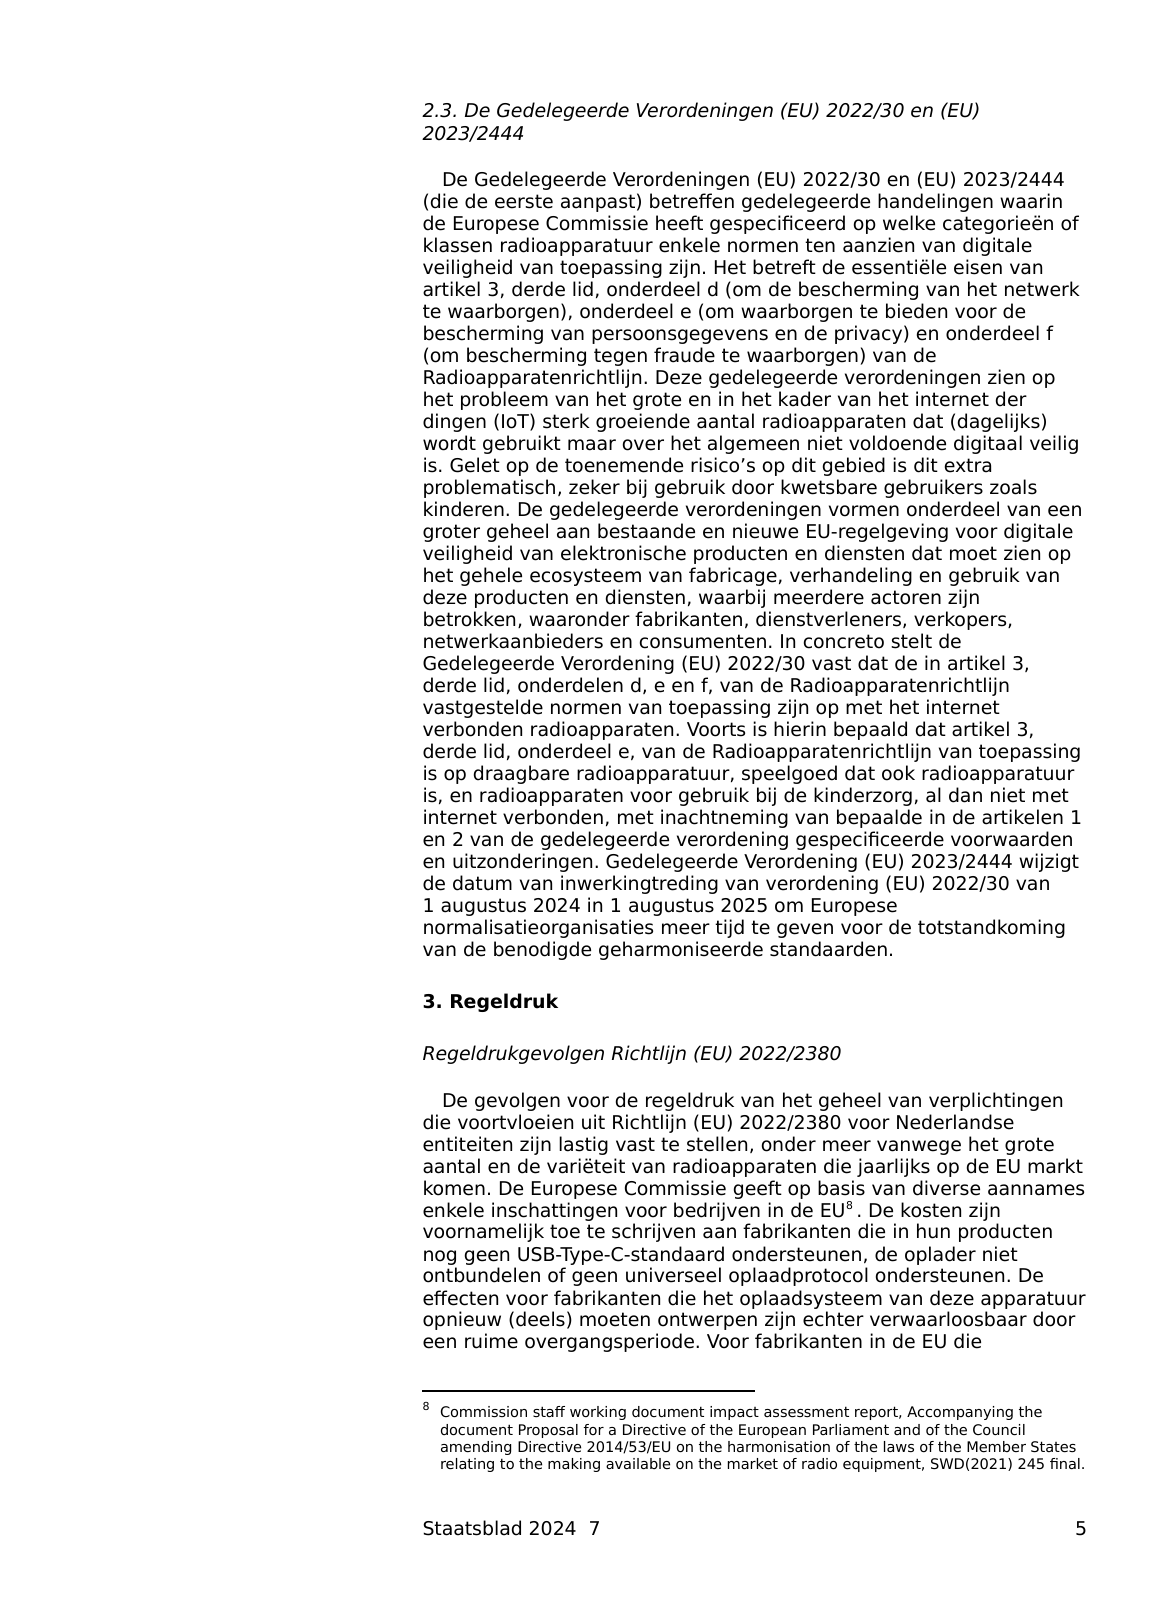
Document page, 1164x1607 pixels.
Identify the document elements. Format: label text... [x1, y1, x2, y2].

text Commission staff working document impact assessment report, Accompanying the document Proposal for a Directive of the European Parliament and of the Council amending Directive 2014/53/EU on the harmonisation of the laws of the Member States relating to the making available on the market of radio equipment, SWD(2021) 245 final. [422, 1400, 1087, 1473]
text De gevolgen voor de regeldruk van het geheel van verplichtingen die voortvloeien uit Richtlijn (EU) 2022/2380 voor Nederlandse entiteiten zijn lastig vast te stellen, onder meer vanwege het grote aantal en de variëteit van radioapparaten die jaarlijks op de EU markt komen. De Europese Commissie geeft op basis van diverse aannames enkele inschattingen voor bedrijven in de EU. De kosten zijn voornamelijk toe te schrijven aan fabrikanten die in hun producten nog geen USB-Type-C-standaard ondersteunen, de oplader niet ontbundelen of geen universeel oplaadprotocol ondersteunen. De effecten voor fabrikanten die het oplaadsysteem van deze apparatuur opnieuw (deels) moeten ontwerpen zijn echter verwaarloosbaar door een ruime overgangsperiode. Voor fabrikanten in de EU die [422, 1089, 1087, 1353]
subtitle Regeldrukgevolgen Richtlijn (EU) 2022/2380 [422, 1043, 1087, 1064]
subtitle 2.3. De Gedelegeerde Verordeningen (EU) 2022/30 en (EU) 2023/2444 [422, 100, 1087, 144]
text De Gedelegeerde Verordeningen (EU) 2022/30 en (EU) 2023/2444 (die de eerste aanpast) betreffen gedelegeerde handelingen waarin de Europese Commissie heeft gespecificeerd op welke categorieën of klassen radioapparatuur enkele normen ten aanzien van digitale veiligheid van toepassing zijn. Het betreft de essentiële eisen van artikel 3, derde lid, onderdeel d (om de bescherming van het netwerk te waarborgen), onderdeel e (om waarborgen te bieden voor de bescherming van persoonsgegevens en de privacy) en onderdeel f (om bescherming tegen fraude te waarborgen) van de Radioapparatenrichtlijn. Deze gedelegeerde verordeningen zien op het probleem van het grote en in het kader van het internet der dingen (IoT) sterk groeiende aantal radioapparaten dat (dagelijks) wordt gebruikt maar over het algemeen niet voldoende digitaal veilig is. Gelet op de toenemende risico’s op dit gebied is dit extra problematisch, zeker bij gebruik door kwetsbare gebruikers zoals kinderen. De gedelegeerde verordeningen vormen onderdeel van een groter geheel aan bestaande en nieuwe EU-regelgeving voor digitale veiligheid van elektronische producten en diensten dat moet zien op het gehele ecosysteem van fabricage, verhandeling en gebruik van deze producten en diensten, waarbij meerdere actoren zijn betrokken, waaronder fabrikanten, dienstverleners, verkopers, netwerkaanbieders en consumenten. In concreto stelt de Gedelegeerde Verordening (EU) 2022/30 vast dat de in artikel 3, derde lid, onderdelen d, e en f, van de Radioapparatenrichtlijn vastgestelde normen van toepassing zijn op met het internet verbonden radioapparaten. Voorts is hierin bepaald dat artikel 3, derde lid, onderdeel e, van de Radioapparatenrichtlijn van toepassing is op draagbare radioapparatuur, speelgoed dat ook radioapparatuur is, en radioapparaten voor gebruik bij de kinderzorg, al dan niet met internet verbonden, met inachtneming van bepaalde in de artikelen 1 en 2 van de gedelegeerde verordening gespecificeerde voorwaarden en uitzonderingen. Gedelegeerde Verordening (EU) 2023/2444 wijzigt de datum van inwerkingtreding van verordening (EU) 2022/30 van 1 augustus 2024 in 1 augustus 2025 om Europese normalisatieorganisaties meer tijd te geven voor de totstandkoming van de benodigde geharmoniseerde standaarden. [422, 169, 1087, 961]
subtitle 3. Regeldruk [422, 991, 1087, 1013]
